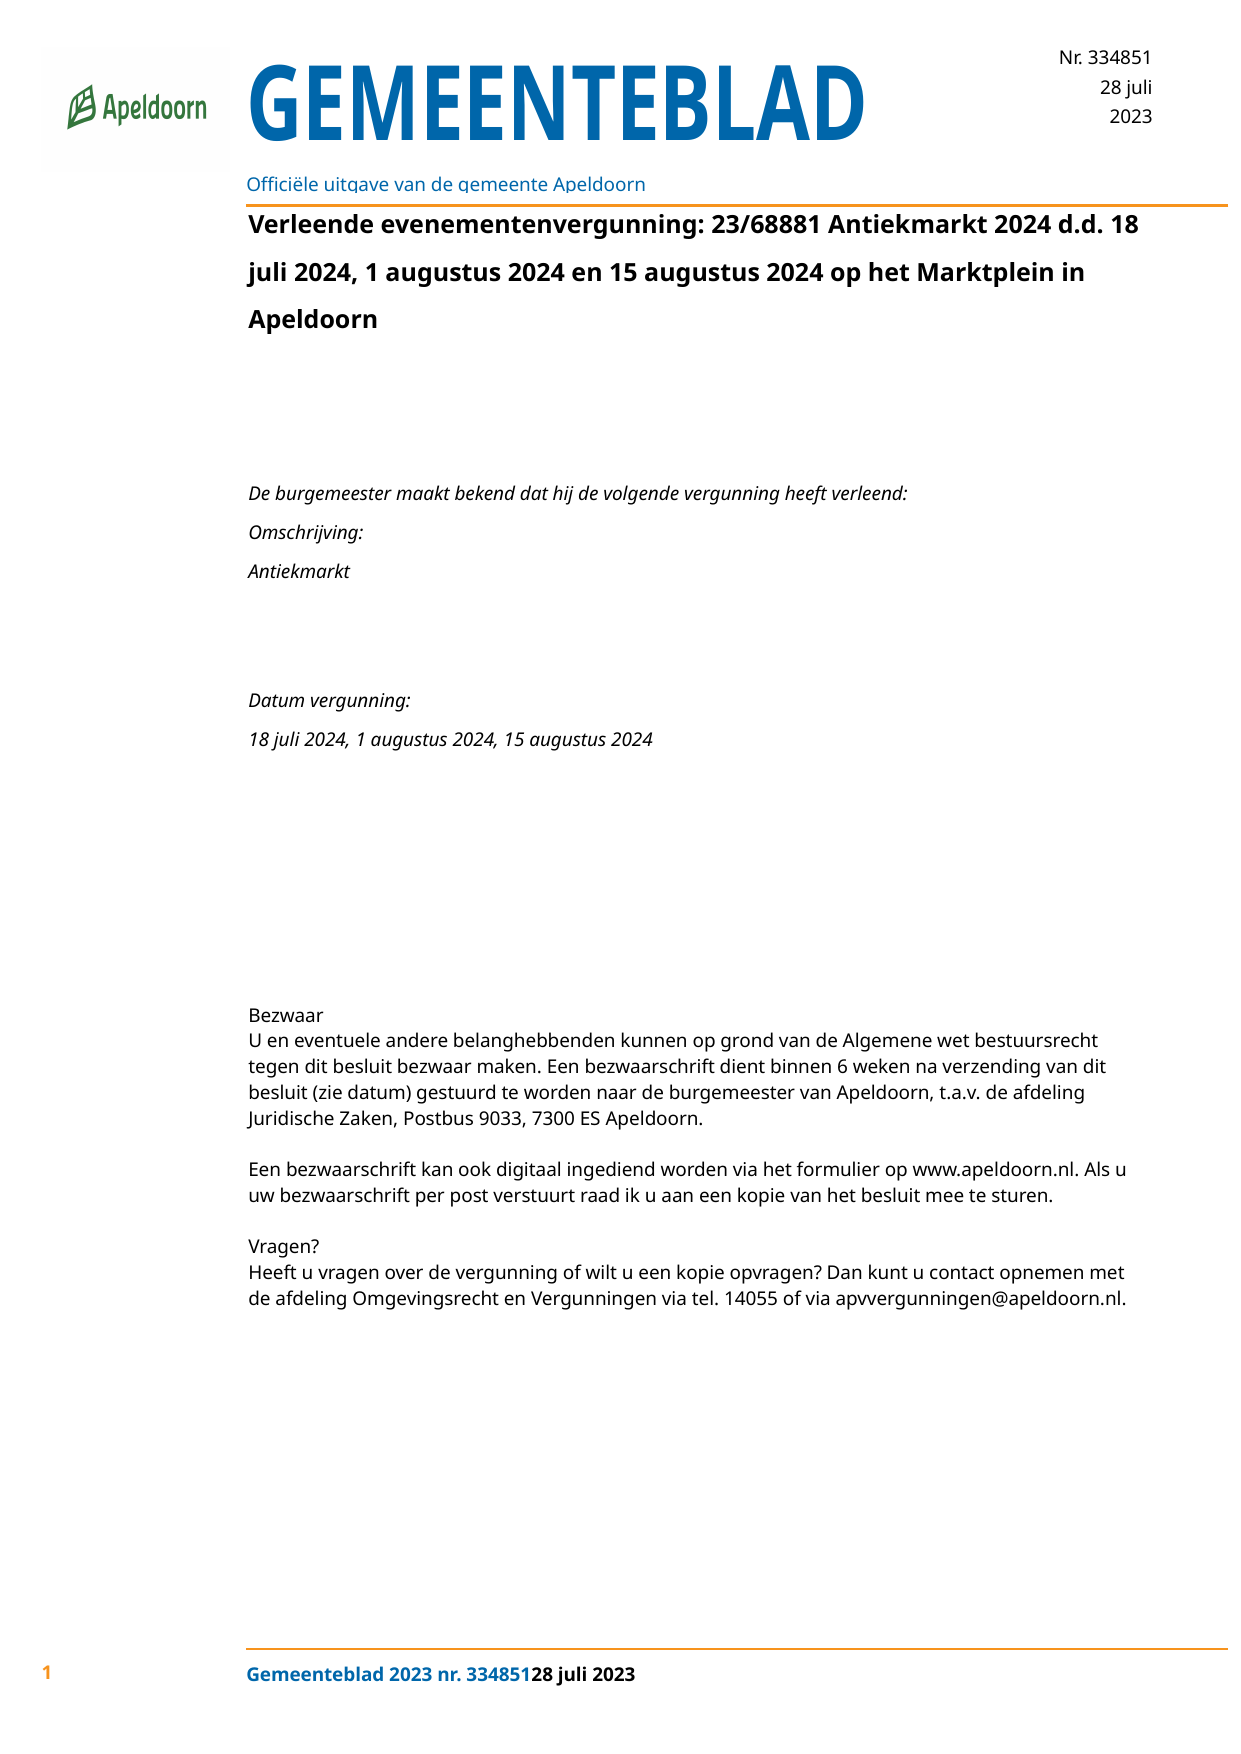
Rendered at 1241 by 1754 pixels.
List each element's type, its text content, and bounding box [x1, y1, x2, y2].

text Antiekmarkt [248, 558, 1152, 584]
text Verleende evenementenvergunning: 23/68881 Antiekmarkt 2024 d.d. 18 juli 2024, 1 augustus 2024 en 15 augustus 2024 op het Marktplein in Apeldoorn [248, 207, 1152, 336]
picture [41, 47, 231, 172]
text Een bezwaarschrift kan ook digitaal ingediend worden via het formulier op www.apeldoorn.nl. Als u uw bezwaarschrift per post verstuurt raad ik u aan een kopie van het besluit mee te sturen. [248, 1156, 1152, 1208]
text Vragen? [248, 1233, 1152, 1259]
text Heeft u vragen over de vergunning of wilt u een kopie opvragen? Dan kunt u contact opnemen met de afdeling Omgevingsrecht en Vergunningen via tel. 14055 of via apvvergunningen@apeldoorn.nl. [248, 1259, 1152, 1311]
text Omschrijving: [248, 519, 1152, 545]
text 18 juli 2024, 1 augustus 2024, 15 augustus 2024 [248, 727, 1152, 752]
text Datum vergunning: [248, 687, 1152, 713]
text U en eventuele andere belanghebbenden kunnen op grond van de Algemene wet bestuursrecht tegen dit besluit bezwaar maken. Een bezwaarschrift dient binnen 6 weken na verzending van dit besluit (zie datum) gestuurd te worden naar de burgemeester van Apeldoorn, t.a.v. de afdeling Juridische Zaken, Postbus 9033, 7300 ES Apeldoorn. [248, 1028, 1152, 1131]
text De burgemeester maakt bekend dat hij de volgende vergunning heeft verleend: [248, 480, 1152, 506]
text Bezwaar [248, 1002, 1152, 1028]
